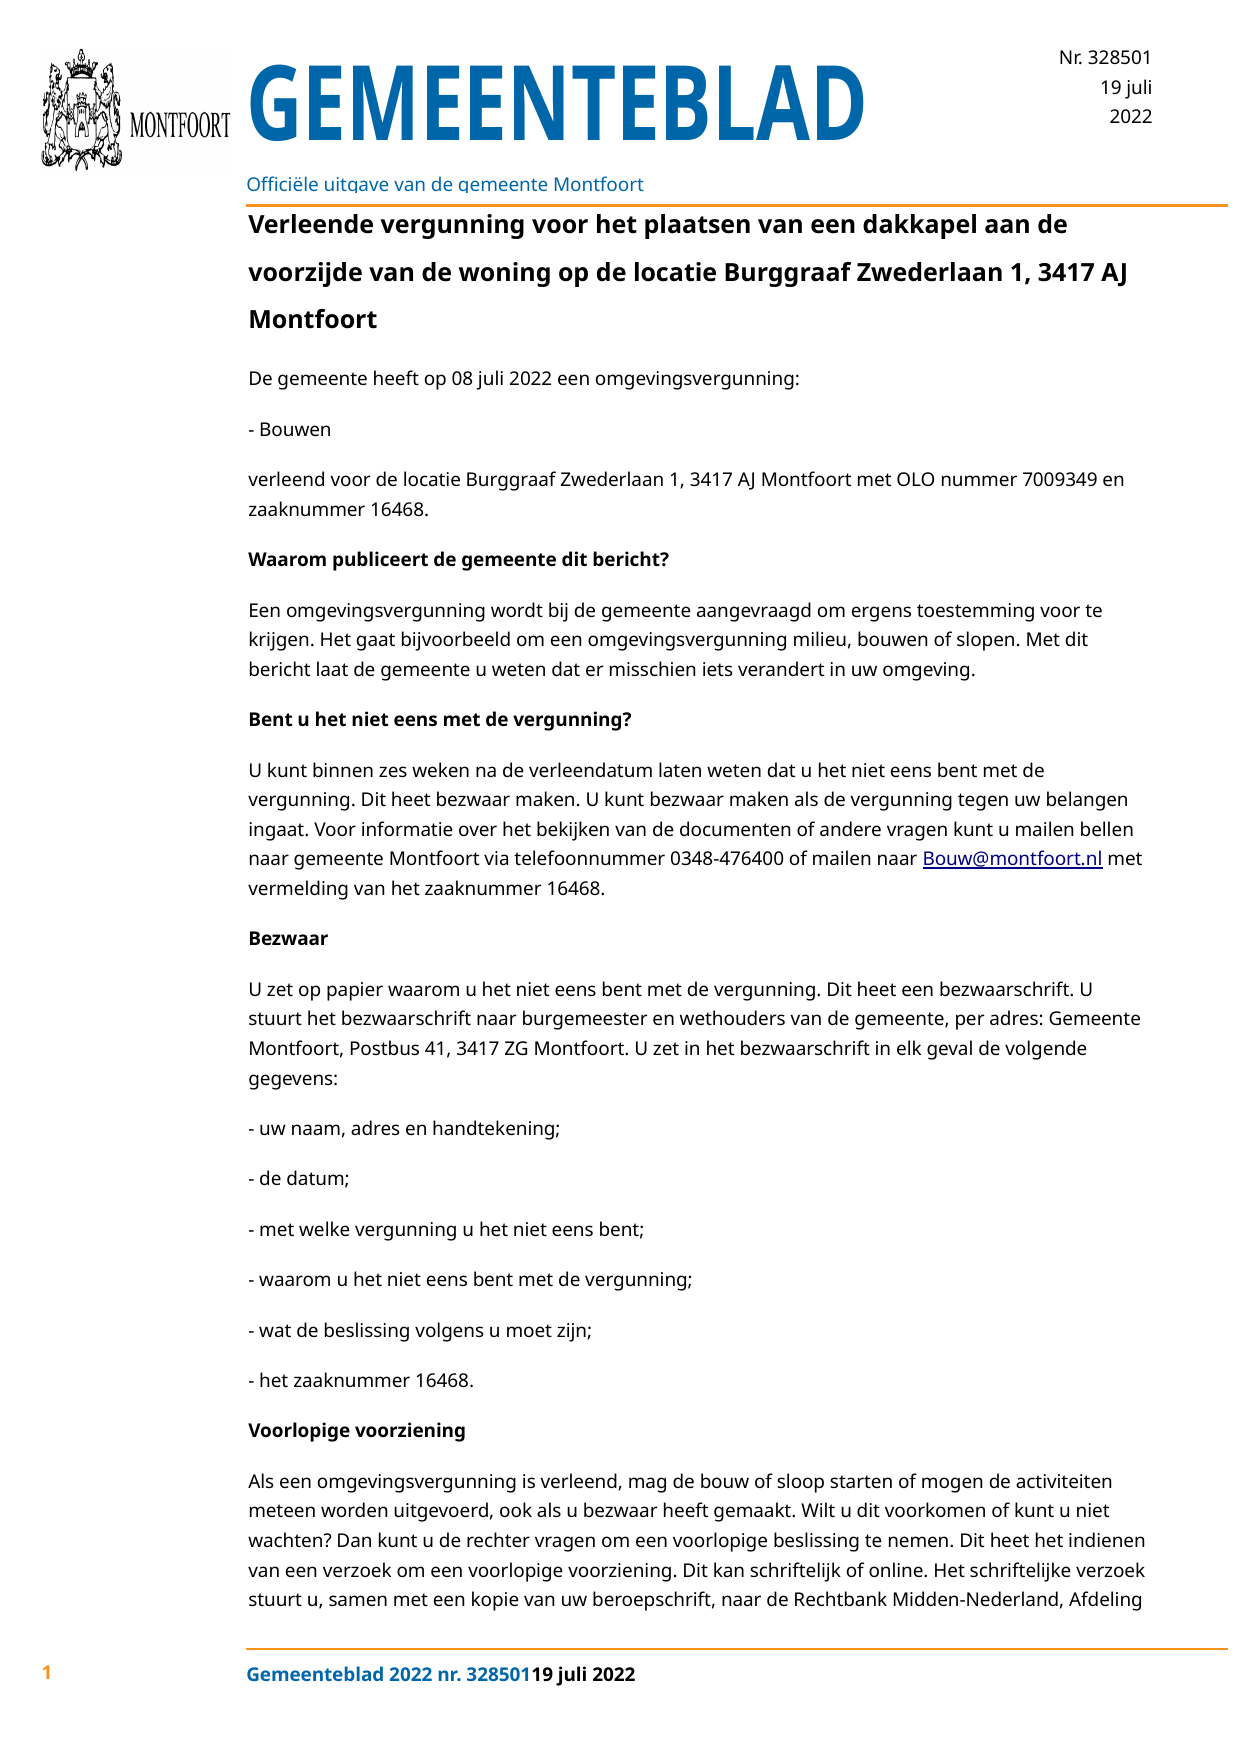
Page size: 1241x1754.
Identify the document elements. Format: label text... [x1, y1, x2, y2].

text - uw naam, adres en handtekening; [248, 1115, 1152, 1141]
text - de datum; [248, 1166, 1152, 1191]
text Bent u het niet eens met de vergunning? [248, 706, 1152, 732]
text Waarom publiceert de gemeente dit bericht? [248, 546, 1152, 572]
text Voorlopige voorziening [248, 1418, 1152, 1443]
picture [41, 47, 231, 172]
text Een omgevingsvergunning wordt bij de gemeente aangevraagd om ergens toestemming voor te krijgen. Het gaat bijvoorbeeld om een omgevingsvergunning milieu, bouwen of slopen. Met dit bericht laat de gemeente u weten dat er misschien iets verandert in uw omgeving. [248, 597, 1152, 682]
text Verleende vergunning voor het plaatsen van een dakkapel aan de voorzijde van de woning op de locatie Burggraaf Zwederlaan 1, 3417 AJ Montfoort [248, 207, 1152, 336]
text De gemeente heeft op 08 juli 2022 een omgevingsvergunning: [248, 366, 1152, 391]
text U zet op papier waarom u het niet eens bent met de vergunning. Dit heet een bezwaarschrift. U stuurt het bezwaarschrift naar burgemeester en wethouders van de gemeente, per adres: Gemeente Montfoort, Postbus 41, 3417 ZG Montfoort. U zet in het bezwaarschrift in elk geval de volgende gegevens: [248, 976, 1152, 1090]
text - met welke vergunning u het niet eens bent; [248, 1216, 1152, 1242]
text - waarom u het niet eens bent met de vergunning; [248, 1266, 1152, 1292]
text - wat de beslissing volgens u moet zijn; [248, 1317, 1152, 1342]
text verleend voor de locatie Burggraaf Zwederlaan 1, 3417 AJ Montfoort met OLO nummer 7009349 en zaaknummer 16468. [248, 466, 1152, 522]
text Bezwaar [248, 926, 1152, 951]
text U kunt binnen zes weken na de verleendatum laten weten dat u het niet eens bent met de vergunning. Dit heet bezwaar maken. U kunt bezwaar maken als de vergunning tegen uw belangen ingaat. Voor informatie over het bekijken van de documenten of andere vragen kunt u mailen bellen naar gemeente Montfoort via telefoonnummer 0348-476400 of mailen naar Bouw@montfoort.nl met vermelding van het zaaknummer 16468. [248, 757, 1152, 901]
text - het zaaknummer 16468. [248, 1367, 1152, 1393]
text - Bouwen [248, 416, 1152, 442]
text Als een omgevingsvergunning is verleend, mag de bouw of sloop starten of mogen de activiteiten meteen worden uitgevoerd, ook als u bezwaar heeft gemaakt. Wilt u dit voorkomen of kunt u niet wachten? Dan kunt u de rechter vragen om een voorlopige beslissing te nemen. Dit heet het indienen van een verzoek om een voorlopige voorziening. Dit kan schriftelijk of online. Het schriftelijke verzoek stuurt u, samen met een kopie van uw beroepschrift, naar de Rechtbank Midden-Nederland, Afdeling [248, 1468, 1152, 1612]
